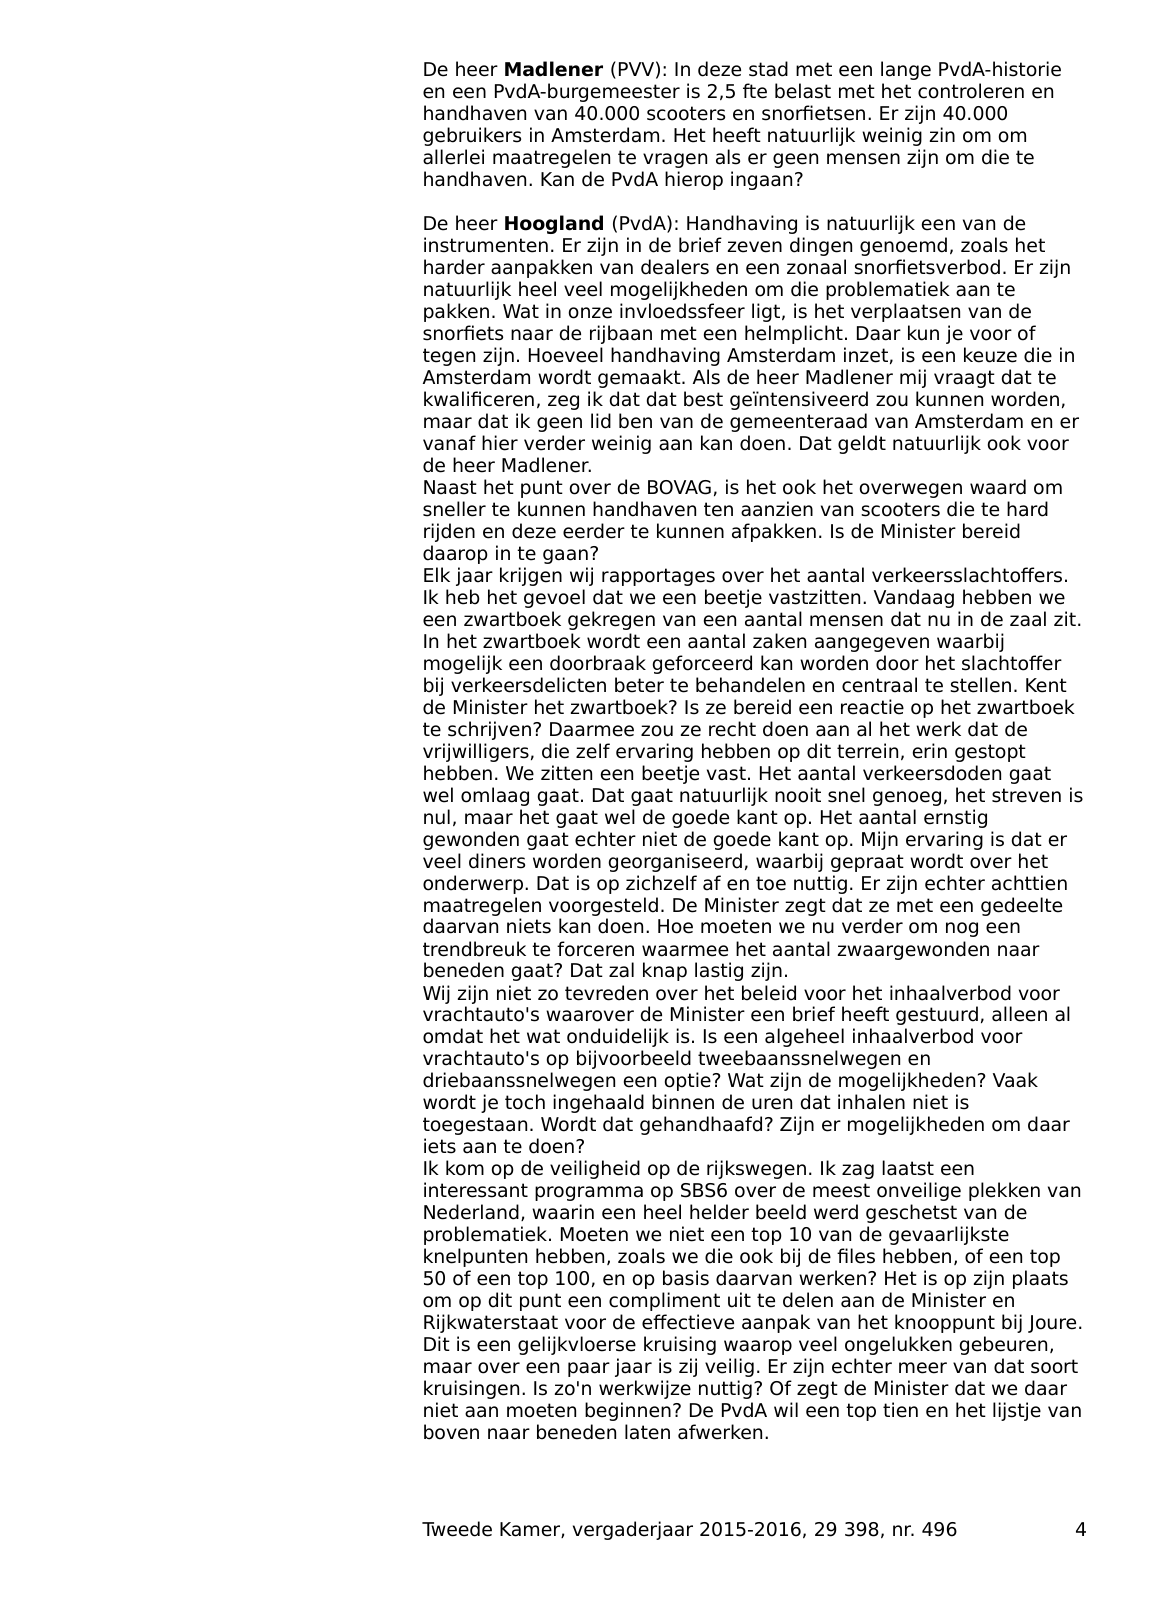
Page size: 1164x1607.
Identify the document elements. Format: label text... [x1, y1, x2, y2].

text Naast het punt over de BOVAG, is het ook het overwegen waard om sneller te kunnen handhaven ten aanzien van scooters die te hard rijden en deze eerder te kunnen afpakken. Is de Minister bereid daarop in te gaan? [422, 477, 1087, 565]
text Ik kom op de veiligheid op de rijkswegen. Ik zag laatst een interessant programma op SBS6 over de meest onveilige plekken van Nederland, waarin een heel helder beeld werd geschetst van de problematiek. Moeten we niet een top 10 van de gevaarlijkste knelpunten hebben, zoals we die ook bij de files hebben, of een top 50 of een top 100, en op basis daarvan werken? Het is op zijn plaats om op dit punt een compliment uit te delen aan de Minister en Rijkwaterstaat voor de effectieve aanpak van het knooppunt bij Joure. Dit is een gelijkvloerse kruising waarop veel ongelukken gebeuren, maar over een paar jaar is zij veilig. Er zijn echter meer van dat soort kruisingen. Is zo'n werkwijze nuttig? Of zegt de Minister dat we daar niet aan moeten beginnen? De PvdA wil een top tien en het lijstje van boven naar beneden laten afwerken. [422, 1158, 1087, 1444]
text De heer Hoogland (PvdA): Handhaving is natuurlijk een van de instrumenten. Er zijn in de brief zeven dingen genoemd, zoals het harder aanpakken van dealers en een zonaal snorfietsverbod. Er zijn natuurlijk heel veel mogelijkheden om die problematiek aan te pakken. Wat in onze invloedssfeer ligt, is het verplaatsen van de snorfiets naar de rijbaan met een helmplicht. Daar kun je voor of tegen zijn. Hoeveel handhaving Amsterdam inzet, is een keuze die in Amsterdam wordt gemaakt. Als de heer Madlener mij vraagt dat te kwalificeren, zeg ik dat dat best geïntensiveerd zou kunnen worden, maar dat ik geen lid ben van de gemeenteraad van Amsterdam en er vanaf hier verder weinig aan kan doen. Dat geldt natuurlijk ook voor de heer Madlener. [422, 213, 1087, 477]
text Elk jaar krijgen wij rapportages over het aantal verkeersslachtoffers. Ik heb het gevoel dat we een beetje vastzitten. Vandaag hebben we een zwartboek gekregen van een aantal mensen dat nu in de zaal zit. In het zwartboek wordt een aantal zaken aangegeven waarbij mogelijk een doorbraak geforceerd kan worden door het slachtoffer bij verkeersdelicten beter te behandelen en centraal te stellen. Kent de Minister het zwartboek? Is ze bereid een reactie op het zwartboek te schrijven? Daarmee zou ze recht doen aan al het werk dat de vrijwilligers, die zelf ervaring hebben op dit terrein, erin gestopt hebben. We zitten een beetje vast. Het aantal verkeersdoden gaat wel omlaag gaat. Dat gaat natuurlijk nooit snel genoeg, het streven is nul, maar het gaat wel de goede kant op. Het aantal ernstig gewonden gaat echter niet de goede kant op. Mijn ervaring is dat er veel diners worden georganiseerd, waarbij gepraat wordt over het onderwerp. Dat is op zichzelf af en toe nuttig. Er zijn echter achttien maatregelen voorgesteld. De Minister zegt dat ze met een gedeelte daarvan niets kan doen. Hoe moeten we nu verder om nog een trendbreuk te forceren waarmee het aantal zwaargewonden naar beneden gaat? Dat zal knap lastig zijn. [422, 565, 1087, 982]
text De heer Madlener (PVV): In deze stad met een lange PvdA-historie en een PvdA-burgemeester is 2,5 fte belast met het controleren en handhaven van 40.000 scooters en snorfietsen. Er zijn 40.000 gebruikers in Amsterdam. Het heeft natuurlijk weinig zin om om allerlei maatregelen te vragen als er geen mensen zijn om die te handhaven. Kan de PvdA hierop ingaan? [422, 59, 1087, 191]
text Wij zijn niet zo tevreden over het beleid voor het inhaalverbod voor vrachtauto's waarover de Minister een brief heeft gestuurd, alleen al omdat het wat onduidelijk is. Is een algeheel inhaalverbod voor vrachtauto's op bijvoorbeeld tweebaanssnelwegen en driebaanssnelwegen een optie? Wat zijn de mogelijkheden? Vaak wordt je toch ingehaald binnen de uren dat inhalen niet is toegestaan. Wordt dat gehandhaafd? Zijn er mogelijkheden om daar iets aan te doen? [422, 982, 1087, 1158]
